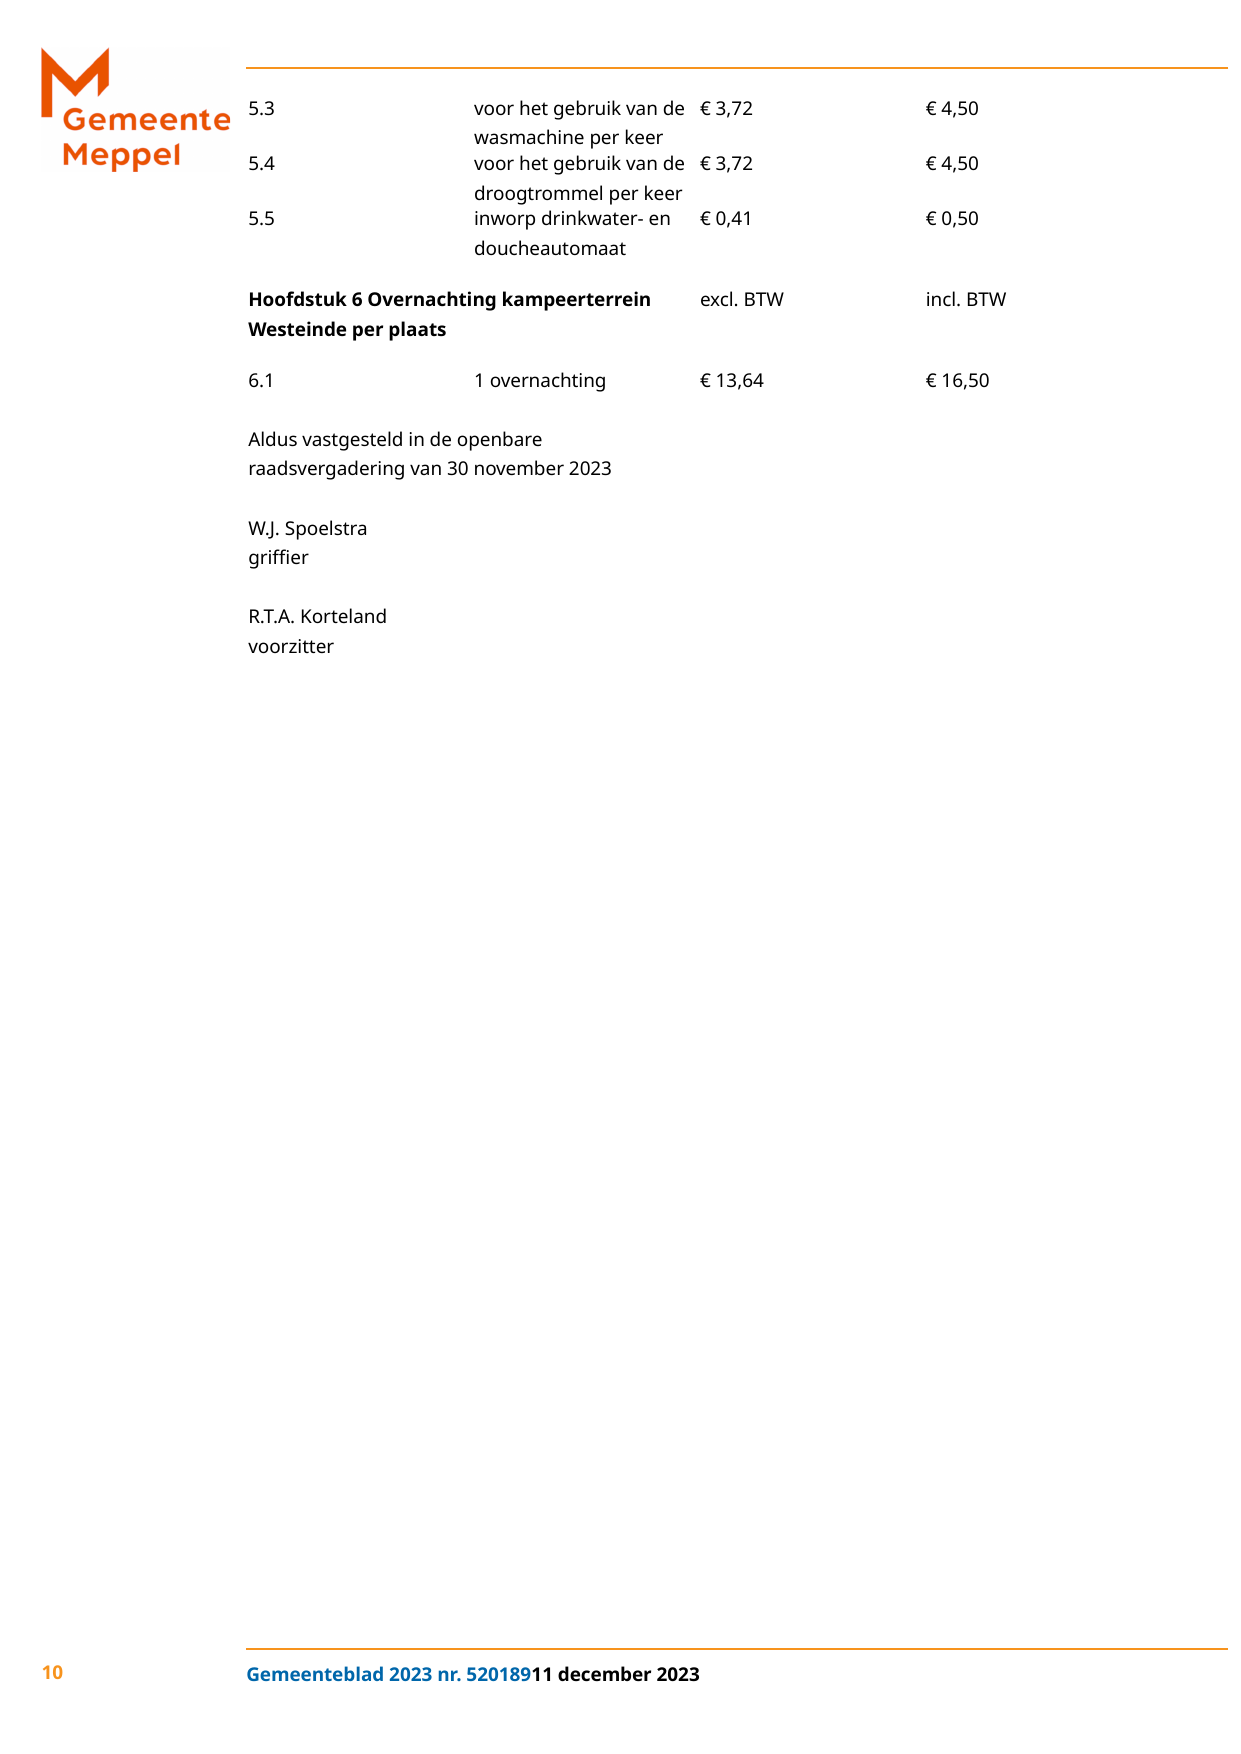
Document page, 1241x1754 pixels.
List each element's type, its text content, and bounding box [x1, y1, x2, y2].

table_cell € 13,64 [700, 368, 926, 393]
table_cell [926, 261, 1152, 286]
table_cell voor het gebruik van de droogtrommel per keer [474, 150, 700, 205]
text R.T.A. Korteland [248, 603, 1152, 629]
table_cell € 3,72 [700, 95, 926, 150]
table_cell 5.5 [248, 205, 474, 261]
table_cell excl. BTW [700, 286, 926, 342]
table_cell € 3,72 [700, 150, 926, 205]
table_cell [926, 342, 1152, 367]
table_cell € 0,50 [926, 205, 1152, 261]
table_cell incl. BTW [926, 286, 1152, 342]
table_cell [474, 342, 700, 367]
table_cell Hoofdstuk 6 Overnachting kampeerterrein Westeinde per plaats [248, 286, 700, 342]
table_cell [700, 342, 926, 367]
table_cell € 16,50 [926, 368, 1152, 393]
table_cell € 4,50 [926, 95, 1152, 150]
text Aldus vastgesteld in de openbare [248, 426, 1152, 452]
table_cell € 0,41 [700, 205, 926, 261]
text voorzitter [248, 633, 1152, 659]
table_cell 5.4 [248, 150, 474, 205]
table_cell inworp drinkwater- en doucheautomaat [474, 205, 700, 261]
table_cell 6.1 [248, 368, 474, 393]
table_cell € 4,50 [926, 150, 1152, 205]
table_cell 1 overnachting [474, 368, 700, 393]
table_cell [700, 261, 926, 286]
text griffier [248, 544, 1152, 570]
table_cell 5.3 [248, 95, 474, 150]
picture [41, 47, 231, 172]
text W.J. Spoelstra [248, 515, 1152, 541]
table_cell [474, 261, 700, 286]
table_cell voor het gebruik van de wasmachine per keer [474, 95, 700, 150]
table_cell [248, 261, 474, 286]
text raadsvergadering van 30 november 2023 [248, 456, 1152, 481]
table_cell [248, 342, 474, 367]
